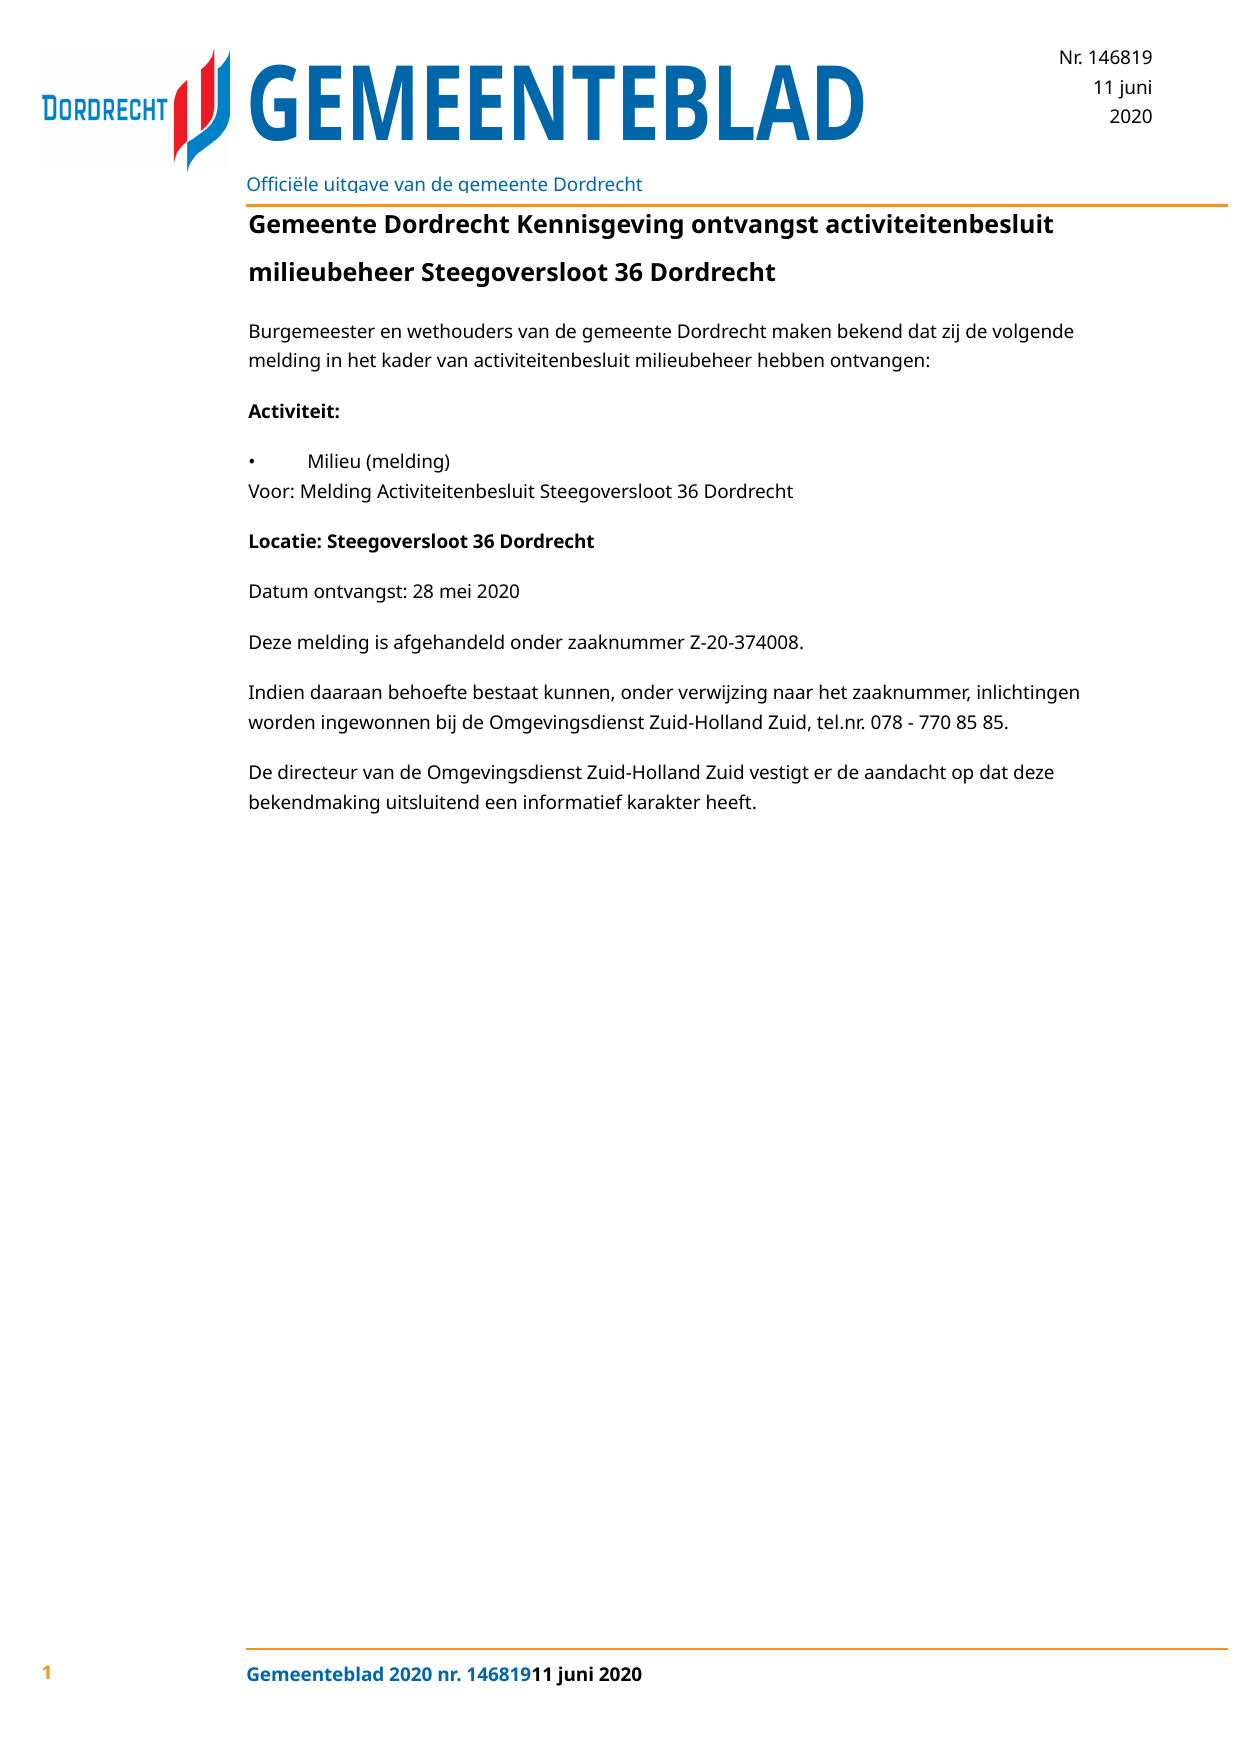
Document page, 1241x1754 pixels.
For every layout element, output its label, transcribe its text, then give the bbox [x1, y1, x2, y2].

text Datum ontvangst: 28 mei 2020 [248, 579, 1152, 604]
text Gemeente Dordrecht Kennisgeving ontvangst activiteitenbesluit milieubeheer Steegoversloot 36 Dordrecht [248, 207, 1152, 288]
text Burgemeester en wethouders van de gemeente Dordrecht maken bekend dat zij de volgende melding in het kader van activiteitenbesluit milieubeheer hebben ontvangen: [248, 318, 1152, 373]
list Milieu (melding) [248, 448, 1152, 474]
text De directeur van de Omgevingsdienst Zuid-Holland Zuid vestigt er de aandacht op dat deze bekendmaking uitsluitend een informatief karakter heeft. [248, 759, 1152, 815]
text Voor: Melding Activiteitenbesluit Steegoversloot 36 Dordrecht [248, 478, 1152, 504]
text Activiteit: [248, 398, 1152, 424]
text Deze melding is afgehandeld onder zaaknummer Z-20-374008. [248, 629, 1152, 655]
picture [41, 47, 231, 172]
text Locatie: Steegoversloot 36 Dordrecht [248, 528, 1152, 554]
text Indien daaraan behoefte bestaat kunnen, onder verwijzing naar het zaaknummer, inlichtingen worden ingewonnen bij de Omgevingsdienst Zuid-Holland Zuid, tel.nr. 078 - 770 85 85. [248, 679, 1152, 735]
